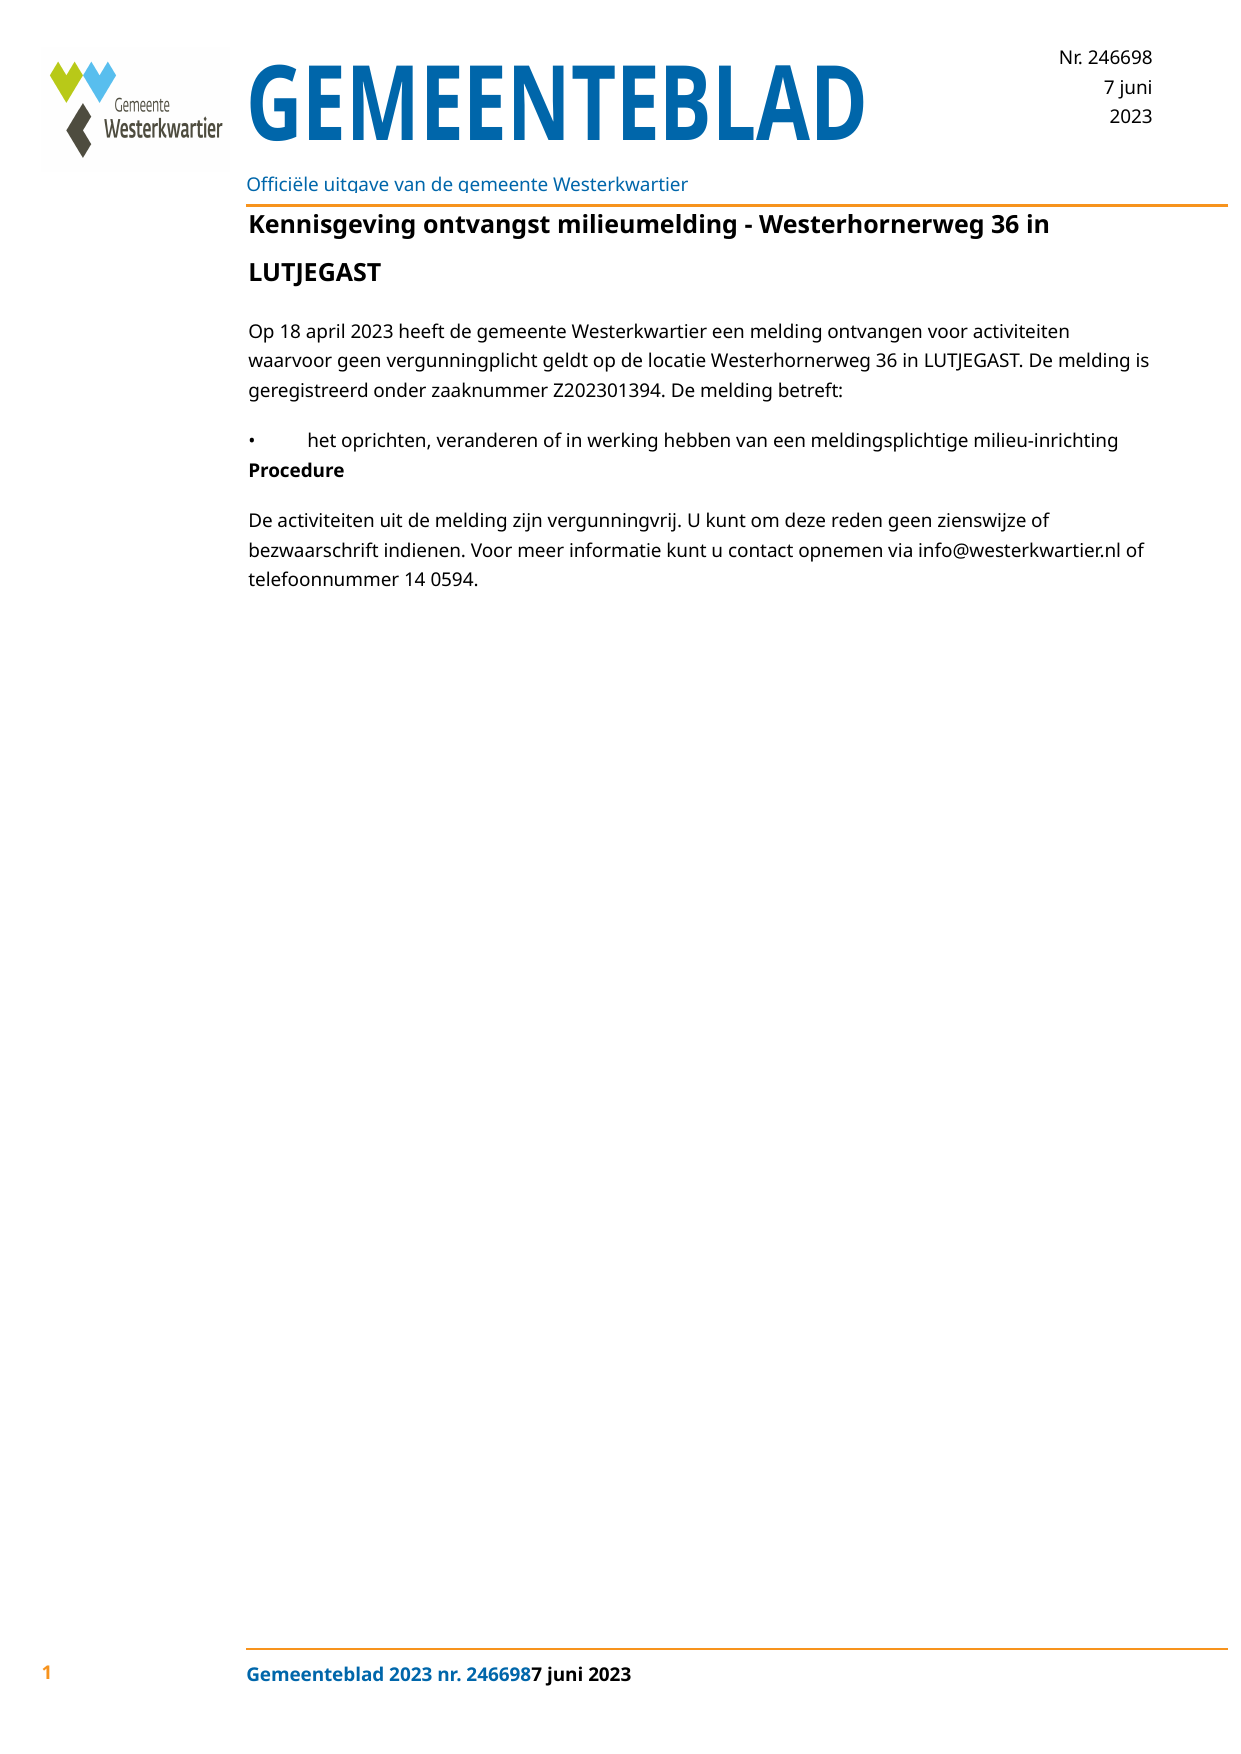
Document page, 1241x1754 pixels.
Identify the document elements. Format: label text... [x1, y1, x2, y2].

text De activiteiten uit de melding zijn vergunningvrij. U kunt om deze reden geen zienswijze of bezwaarschrift indienen. Voor meer informatie kunt u contact opnemen via info@westerkwartier.nl of telefoonnummer 14 0594. [248, 507, 1152, 592]
picture [41, 47, 231, 172]
list het oprichten, veranderen of in werking hebben van een meldingsplichtige milieu-inrichting [248, 427, 1152, 453]
text Kennisgeving ontvangst milieumelding - Westerhornerweg 36 in LUTJEGAST [248, 207, 1152, 288]
text Procedure [248, 457, 1152, 483]
text Op 18 april 2023 heeft de gemeente Westerkwartier een melding ontvangen voor activiteiten waarvoor geen vergunningplicht geldt op de locatie Westerhornerweg 36 in LUTJEGAST. De melding is geregistreerd onder zaaknummer Z202301394. De melding betreft: [248, 318, 1152, 403]
